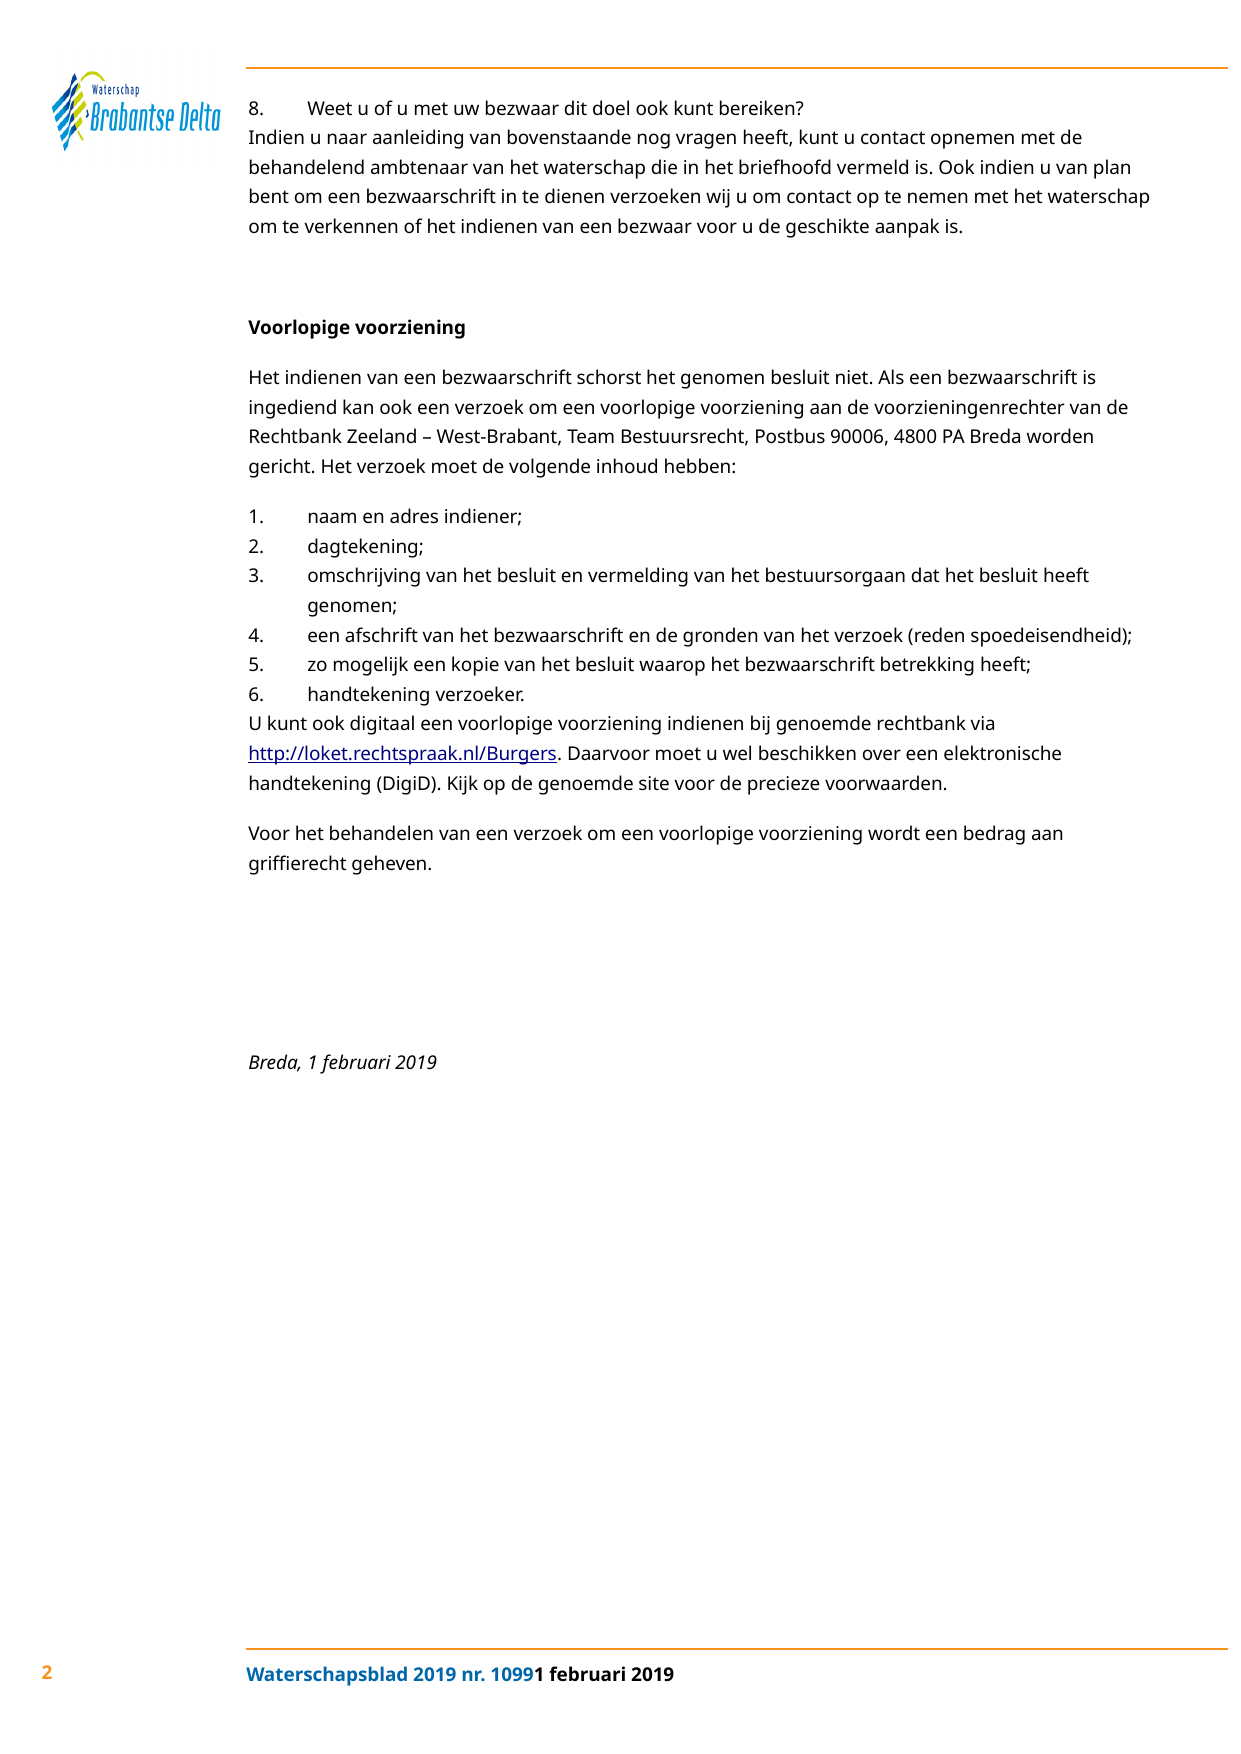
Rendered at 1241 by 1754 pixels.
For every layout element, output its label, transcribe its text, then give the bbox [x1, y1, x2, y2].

list omschrijving van het besluit en vermelding van het bestuursorgaan dat het besluit heeft genomen; [248, 563, 1152, 618]
list een afschrift van het bezwaarschrift en de gronden van het verzoek (reden spoedeisendheid); [248, 622, 1152, 648]
list dagtekening; [248, 533, 1152, 559]
list Weet u of u met uw bezwaar dit doel ook kunt bereiken? [248, 95, 1152, 121]
text Het indienen van een bezwaarschrift schorst het genomen besluit niet. Als een bezwaarschrift is ingediend kan ook een verzoek om een voorlopige voorziening aan de voorzieningenrechter van de Rechtbank Zeeland – West-Brabant, Team Bestuursrecht, Postbus 90006, 4800 PA Breda worden gericht. Het verzoek moet de volgende inhoud hebben: [248, 364, 1152, 479]
text Breda, 1 februari 2019 [248, 1049, 1152, 1074]
text Indien u naar aanleiding van bovenstaande nog vragen heeft, kunt u contact opnemen met de behandelend ambtenaar van het waterschap die in het briefhoofd vermeld is. Ook indien u van plan bent om een bezwaarschrift in te dienen verzoeken wij u om contact op te nemen met het waterschap om te verkennen of het indienen van een bezwaar voor u de geschikte aanpak is. [248, 124, 1152, 239]
list handtekening verzoeker. [248, 681, 1152, 707]
picture [41, 47, 231, 172]
text Voorlopige voorziening [248, 314, 1152, 340]
list naam en adres indiener; [248, 503, 1152, 529]
list zo mogelijk een kopie van het besluit waarop het bezwaarschrift betrekking heeft; [248, 651, 1152, 677]
text U kunt ook digitaal een voorlopige voorziening indienen bij genoemde rechtbank via http://loket.rechtspraak.nl/Burgers. Daarvoor moet u wel beschikken over een elektronische handtekening (DigiD). Kijk op de genoemde site voor de precieze voorwaarden. [248, 711, 1152, 796]
text Voor het behandelen van een verzoek om een voorlopige voorziening wordt een bedrag aan griffierecht geheven. [248, 820, 1152, 876]
